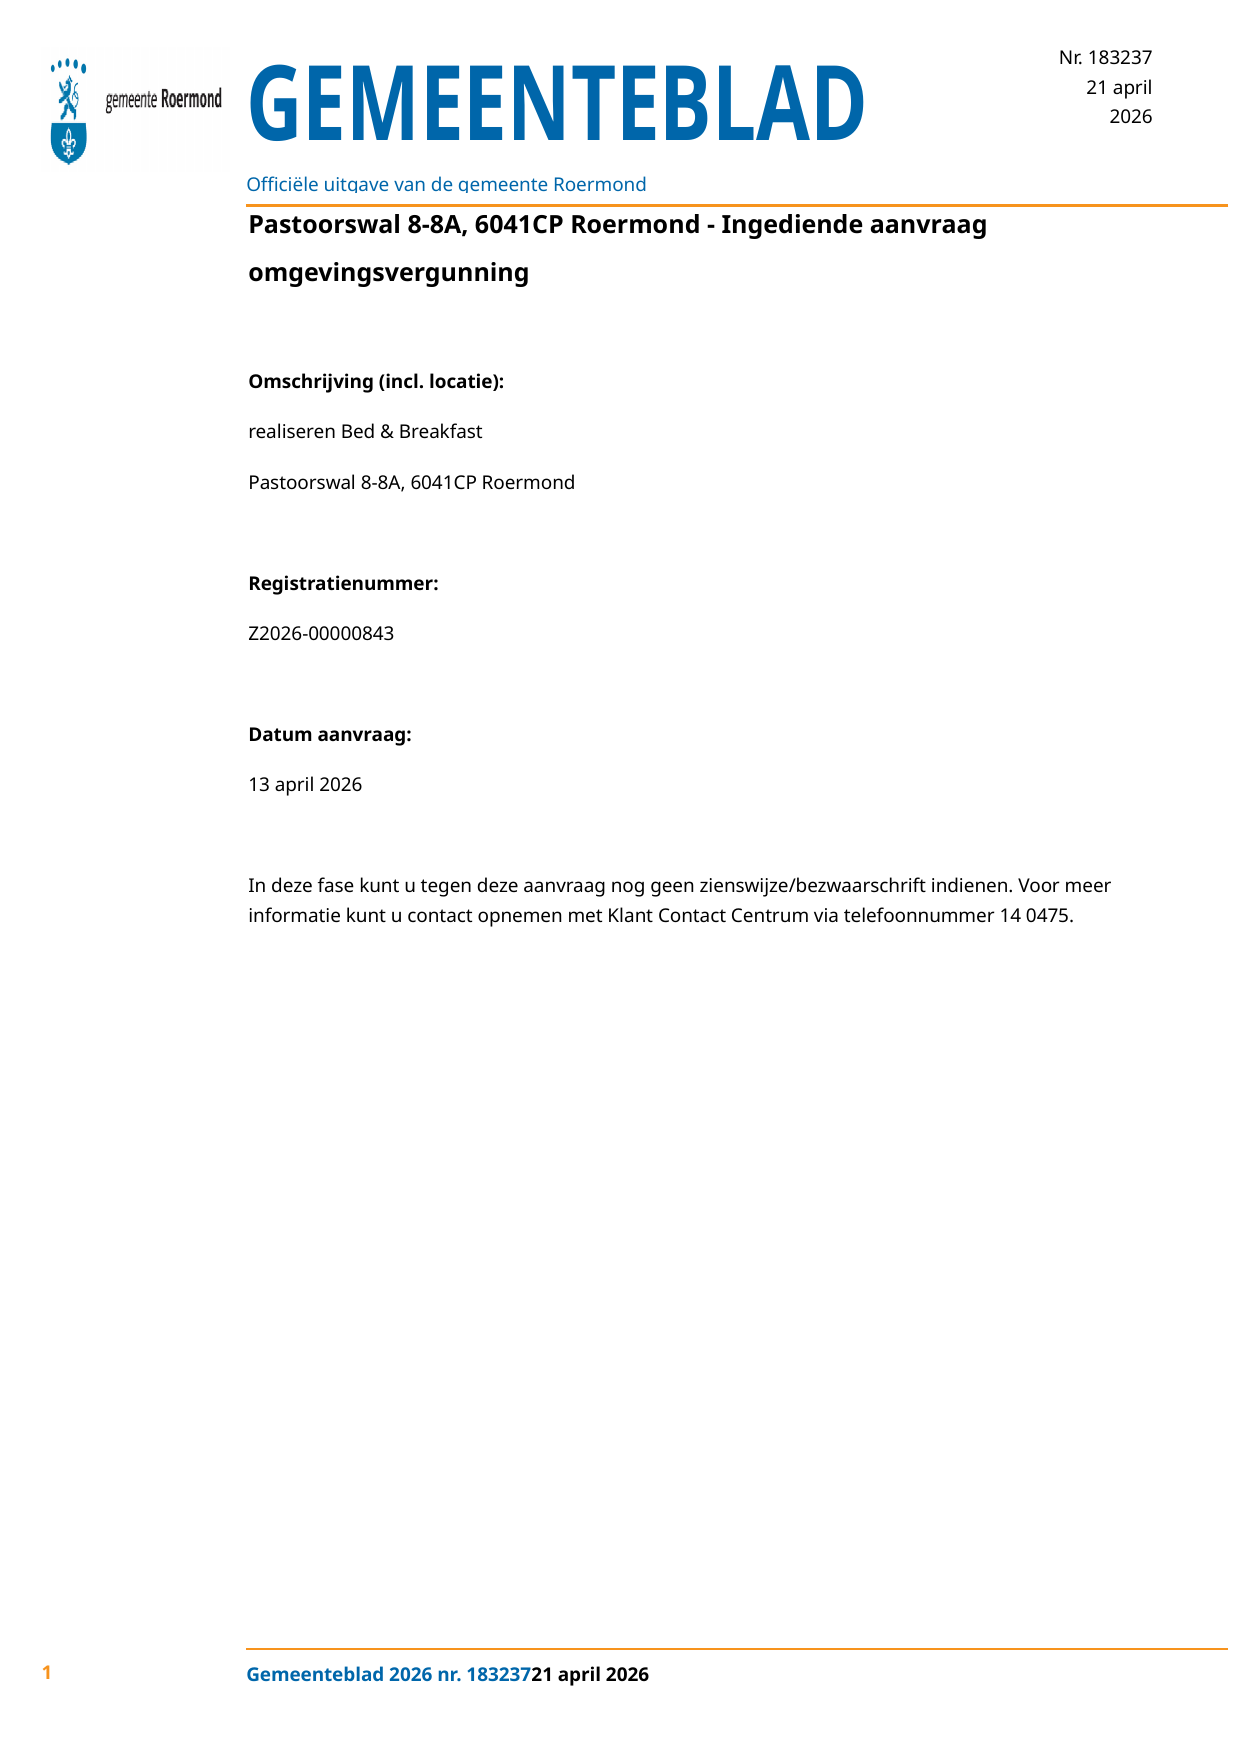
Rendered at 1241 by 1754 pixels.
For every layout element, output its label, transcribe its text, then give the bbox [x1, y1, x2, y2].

text realiseren Bed & Breakfast [248, 419, 1152, 444]
text In deze fase kunt u tegen deze aanvraag nog geen zienswijze/bezwaarschrift indienen. Voor meer informatie kunt u contact opnemen met Klant Contact Centrum via telefoonnummer 14 0475. [248, 872, 1152, 928]
text Z2026-00000843 [248, 620, 1152, 646]
text Datum aanvraag: [248, 721, 1152, 747]
text Registratienummer: [248, 570, 1152, 596]
text Omschrijving (incl. locatie): [248, 368, 1152, 394]
text 13 april 2026 [248, 772, 1152, 797]
text Pastoorswal 8-8A, 6041CP Roermond [248, 469, 1152, 495]
text Pastoorswal 8-8A, 6041CP Roermond - Ingediende aanvraag omgevingsvergunning [248, 207, 1152, 288]
picture [41, 47, 231, 172]
